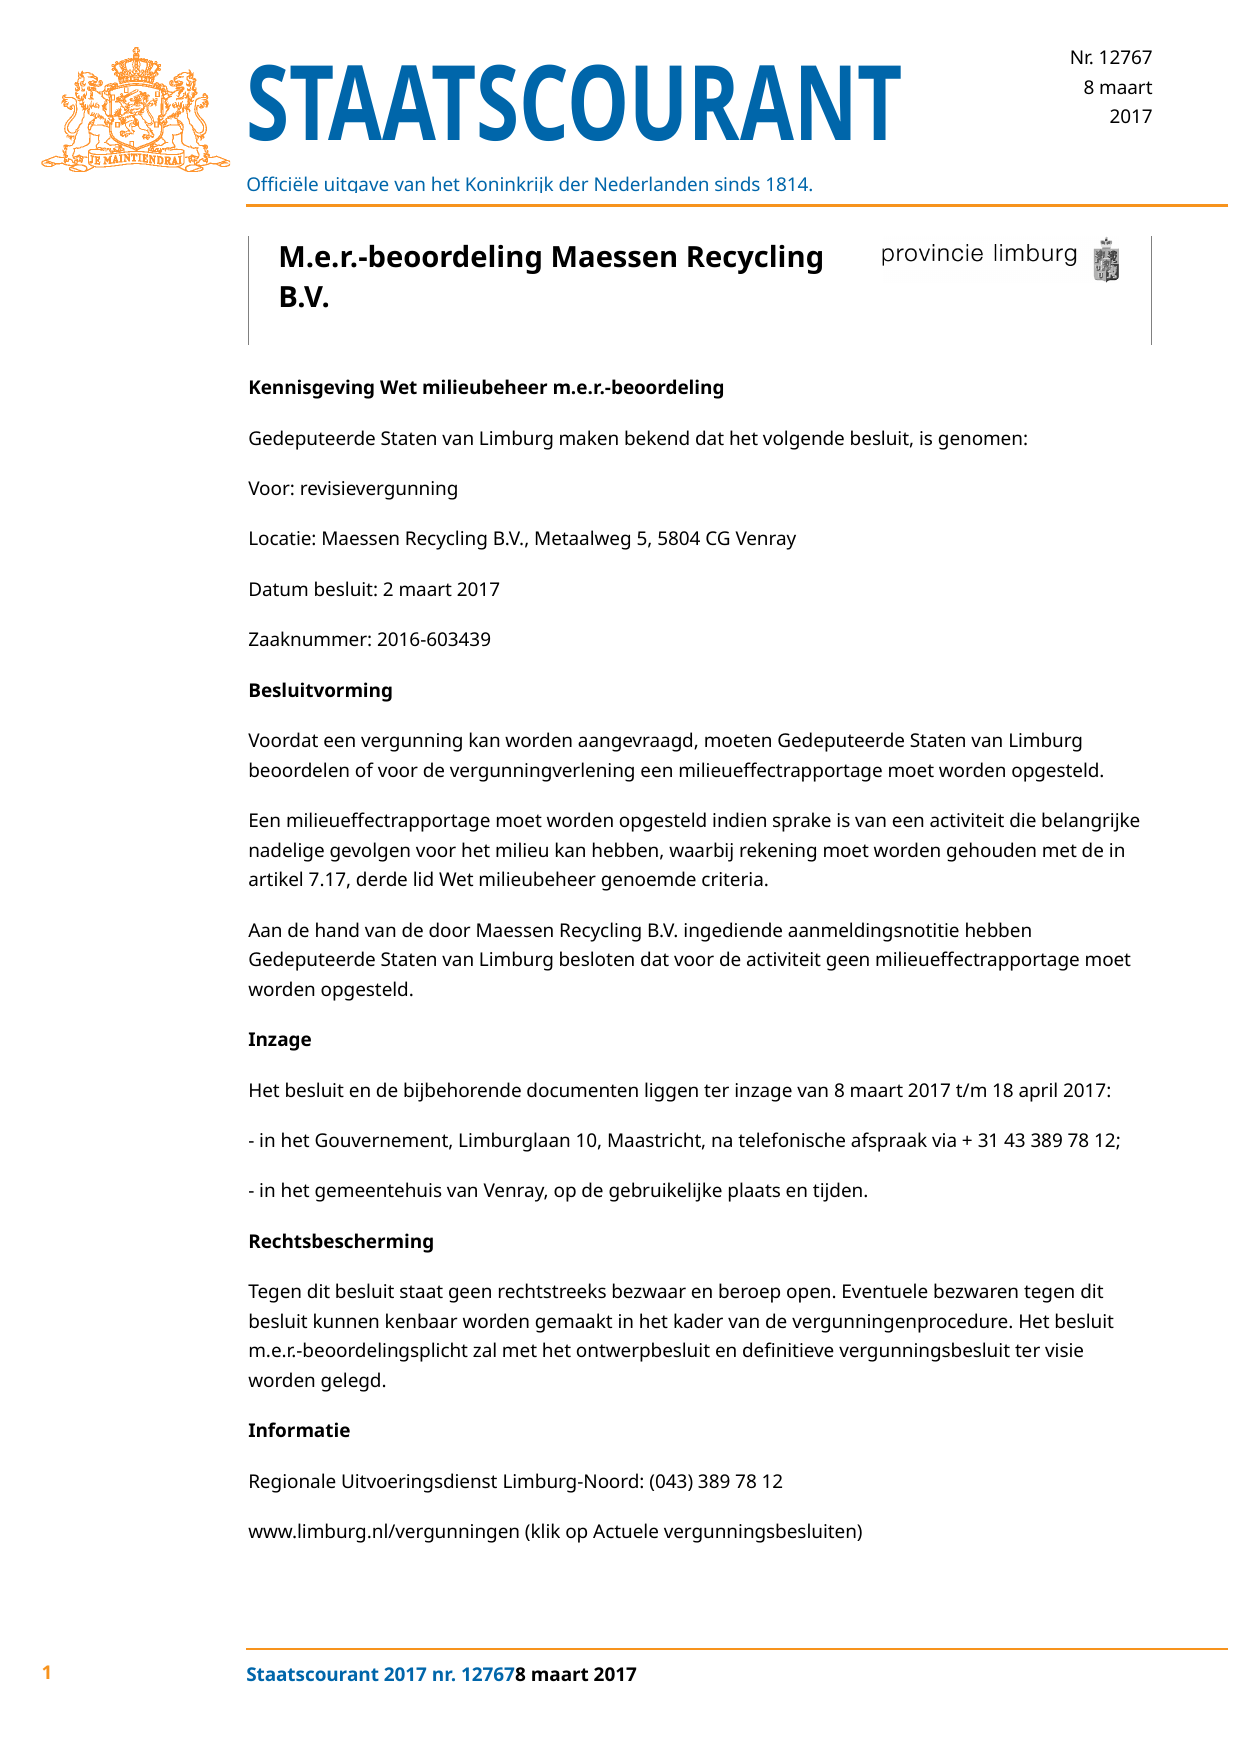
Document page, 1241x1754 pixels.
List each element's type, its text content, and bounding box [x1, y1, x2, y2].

text Regionale Uitvoeringsdienst Limburg-Noord: (043) 389 78 12 [248, 1468, 1152, 1494]
text Rechtsbescherming [248, 1228, 1152, 1254]
text Voordat een vergunning kan worden aangevraagd, moeten Gedeputeerde Staten van Limburg beoordelen of voor de vergunningverlening een milieueffectrapportage moet worden opgesteld. [248, 727, 1152, 782]
text Voor: revisievergunning [248, 475, 1152, 501]
text - in het Gouvernement, Limburglaan 10, Maastricht, na telefonische afspraak via + 31 43 389 78 12; [248, 1127, 1152, 1153]
text - in het gemeentehuis van Venray, op de gebruikelijke plaats en tijden. [248, 1178, 1152, 1203]
table_header [850, 236, 1151, 345]
text Tegen dit besluit staat geen rechtstreeks bezwaar en beroep open. Eventuele bezwaren tegen dit besluit kunnen kenbaar worden gemaakt in het kader van de vergunningenprocedure. Het besluit m.e.r.-beoordelingsplicht zal met het ontwerpbesluit en definitieve vergunningsbesluit ter visie worden gelegd. [248, 1278, 1152, 1393]
picture [882, 236, 1119, 283]
text Inzage [248, 1026, 1152, 1052]
text Besluitvorming [248, 677, 1152, 702]
table_header M.e.r.-beoordeling Maessen Recycling B.V. [249, 236, 850, 345]
text Het besluit en de bijbehorende documenten liggen ter inzage van 8 maart 2017 t/m 18 april 2017: [248, 1077, 1152, 1102]
text Aan de hand van de door Maessen Recycling B.V. ingediende aanmeldingsnotitie hebben Gedeputeerde Staten van Limburg besloten dat voor de activiteit geen milieueffectrapportage moet worden opgesteld. [248, 917, 1152, 1002]
text Gedeputeerde Staten van Limburg maken bekend dat het volgende besluit, is genomen: [248, 425, 1152, 450]
text Kennisgeving Wet milieubeheer m.e.r.-beoordeling [248, 374, 1152, 400]
text Een milieueffectrapportage moet worden opgesteld indien sprake is van een activiteit die belangrijke nadelige gevolgen voor het milieu kan hebben, waarbij rekening moet worden gehouden met de in artikel 7.17, derde lid Wet milieubeheer genoemde criteria. [248, 807, 1152, 892]
picture [41, 47, 231, 172]
text www.limburg.nl/vergunningen (klik op Actuele vergunningsbesluiten) [248, 1518, 1152, 1544]
text Locatie: Maessen Recycling B.V., Metaalweg 5, 5804 CG Venray [248, 526, 1152, 551]
text Datum besluit: 2 maart 2017 [248, 576, 1152, 602]
text Zaaknummer: 2016-603439 [248, 626, 1152, 652]
text Informatie [248, 1418, 1152, 1443]
